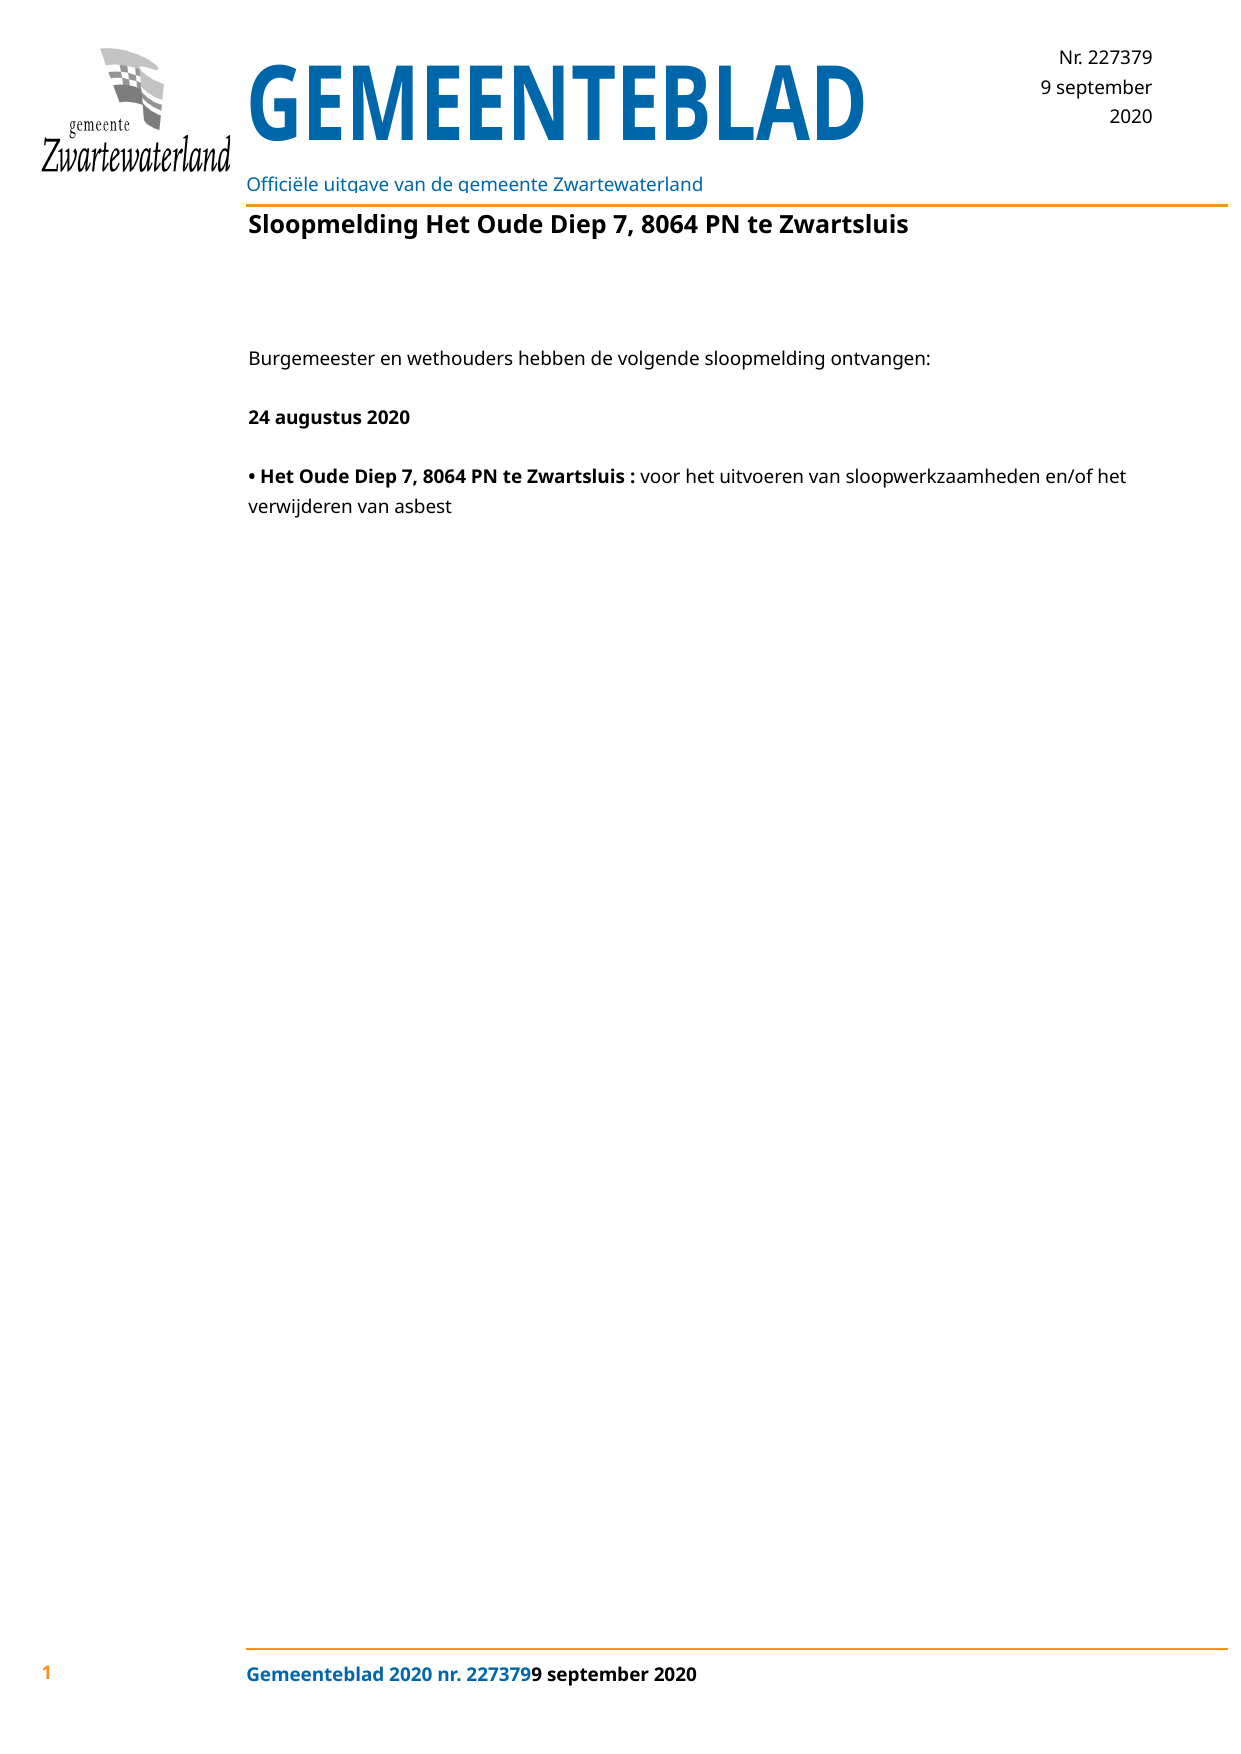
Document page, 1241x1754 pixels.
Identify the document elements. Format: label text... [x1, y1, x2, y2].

text • Het Oude Diep 7, 8064 PN te Zwartsluis : voor het uitvoeren van sloopwerkzaamheden en/of het verwijderen van asbest [248, 464, 1152, 519]
picture [41, 47, 231, 172]
text 24 augustus 2020 [248, 404, 1152, 430]
text Sloopmelding Het Oude Diep 7, 8064 PN te Zwartsluis [248, 207, 1152, 241]
text Burgemeester en wethouders hebben de volgende sloopmelding ontvangen: [248, 345, 1152, 371]
